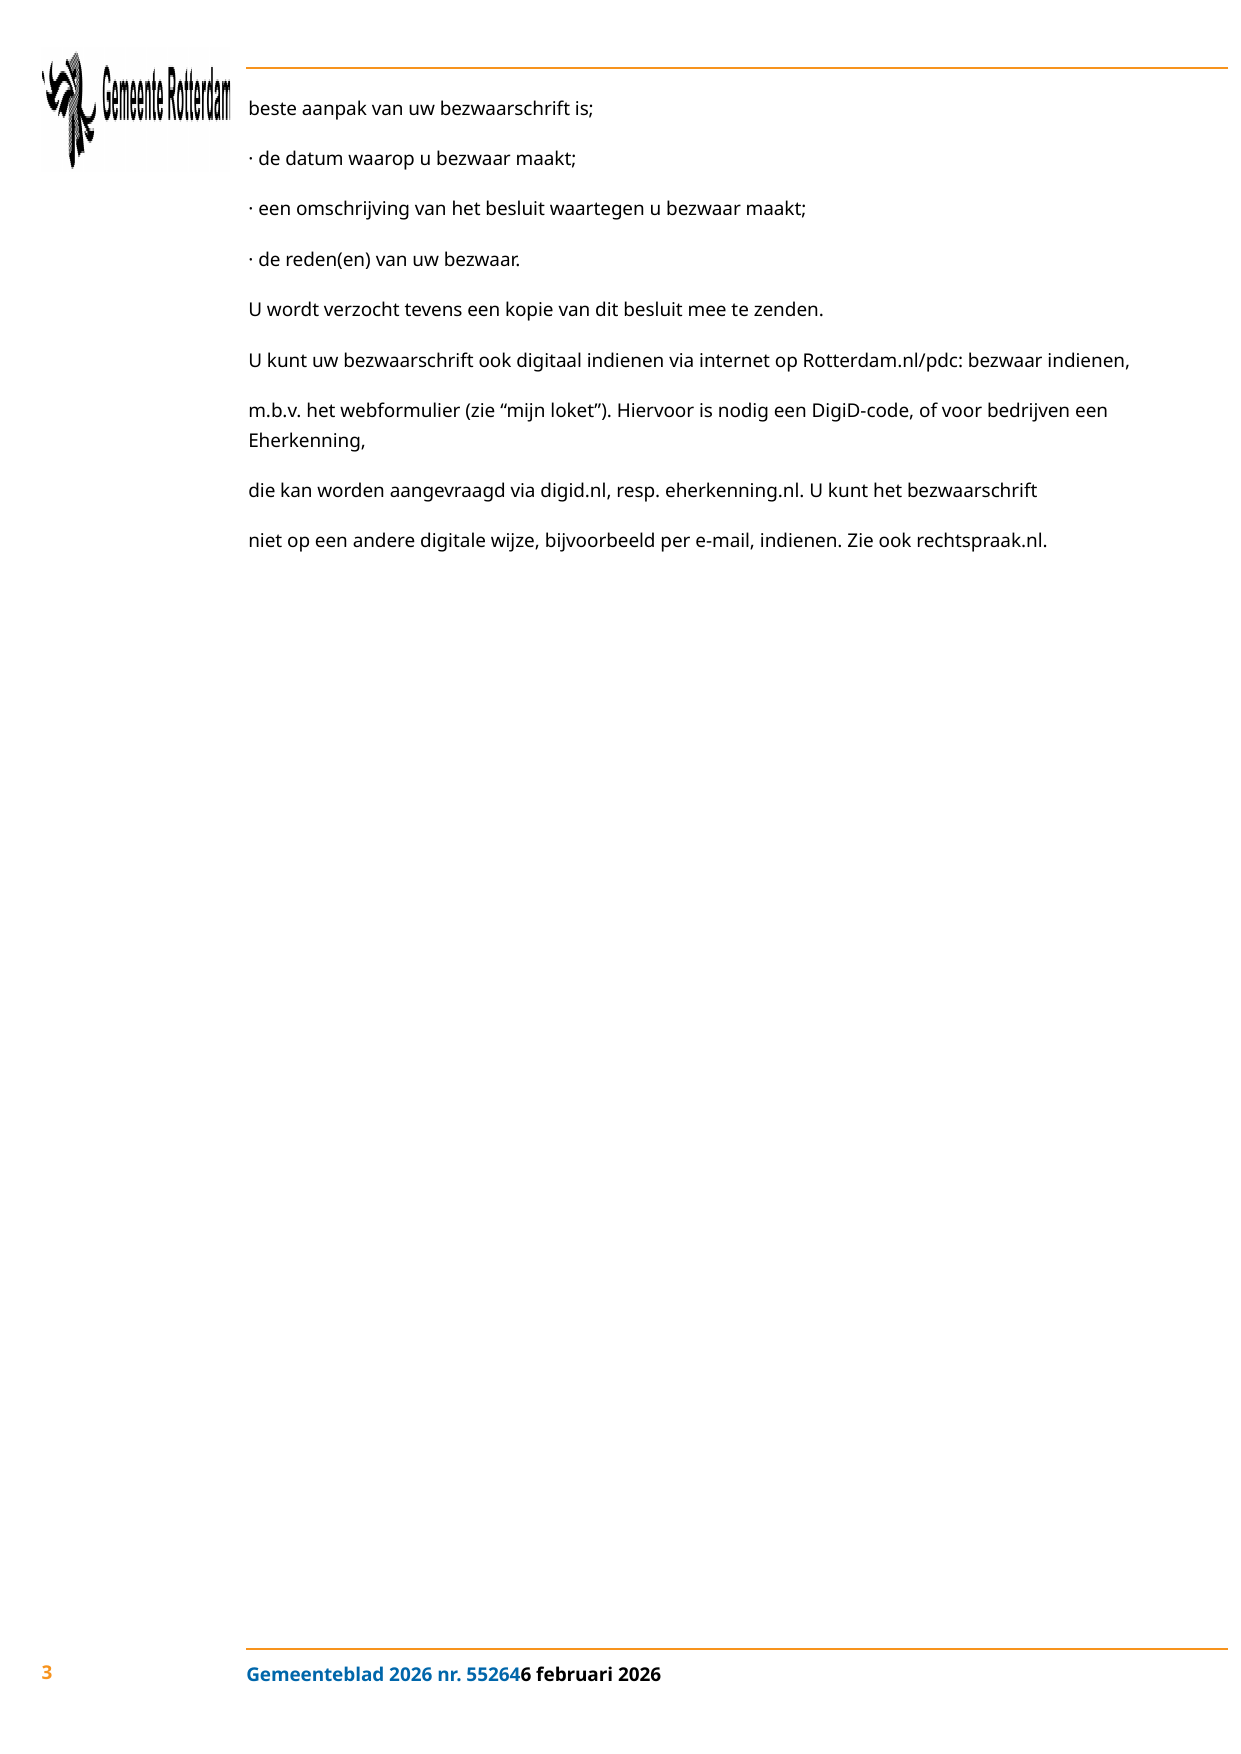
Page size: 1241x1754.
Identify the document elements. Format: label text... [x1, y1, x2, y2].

text beste aanpak van uw bezwaarschrift is; [248, 95, 1152, 121]
text U wordt verzocht tevens een kopie van dit besluit mee te zenden. [248, 296, 1152, 322]
text die kan worden aangevraagd via digid.nl, resp. eherkenning.nl. U kunt het bezwaarschrift [248, 477, 1152, 503]
text · een omschrijving van het besluit waartegen u bezwaar maakt; [248, 196, 1152, 221]
text · de reden(en) van uw bezwaar. [248, 246, 1152, 272]
text U kunt uw bezwaarschrift ook digitaal indienen via internet op Rotterdam.nl/pdc: bezwaar indienen, [248, 347, 1152, 373]
text · de datum waarop u bezwaar maakt; [248, 145, 1152, 171]
picture [41, 47, 231, 172]
text m.b.v. het webformulier (zie “mijn loket”). Hiervoor is nodig een DigiD-code, of voor bedrijven een Eherkenning, [248, 397, 1152, 453]
text niet op een andere digitale wijze, bijvoorbeeld per e-mail, indienen. Zie ook rechtspraak.nl. [248, 528, 1152, 553]
